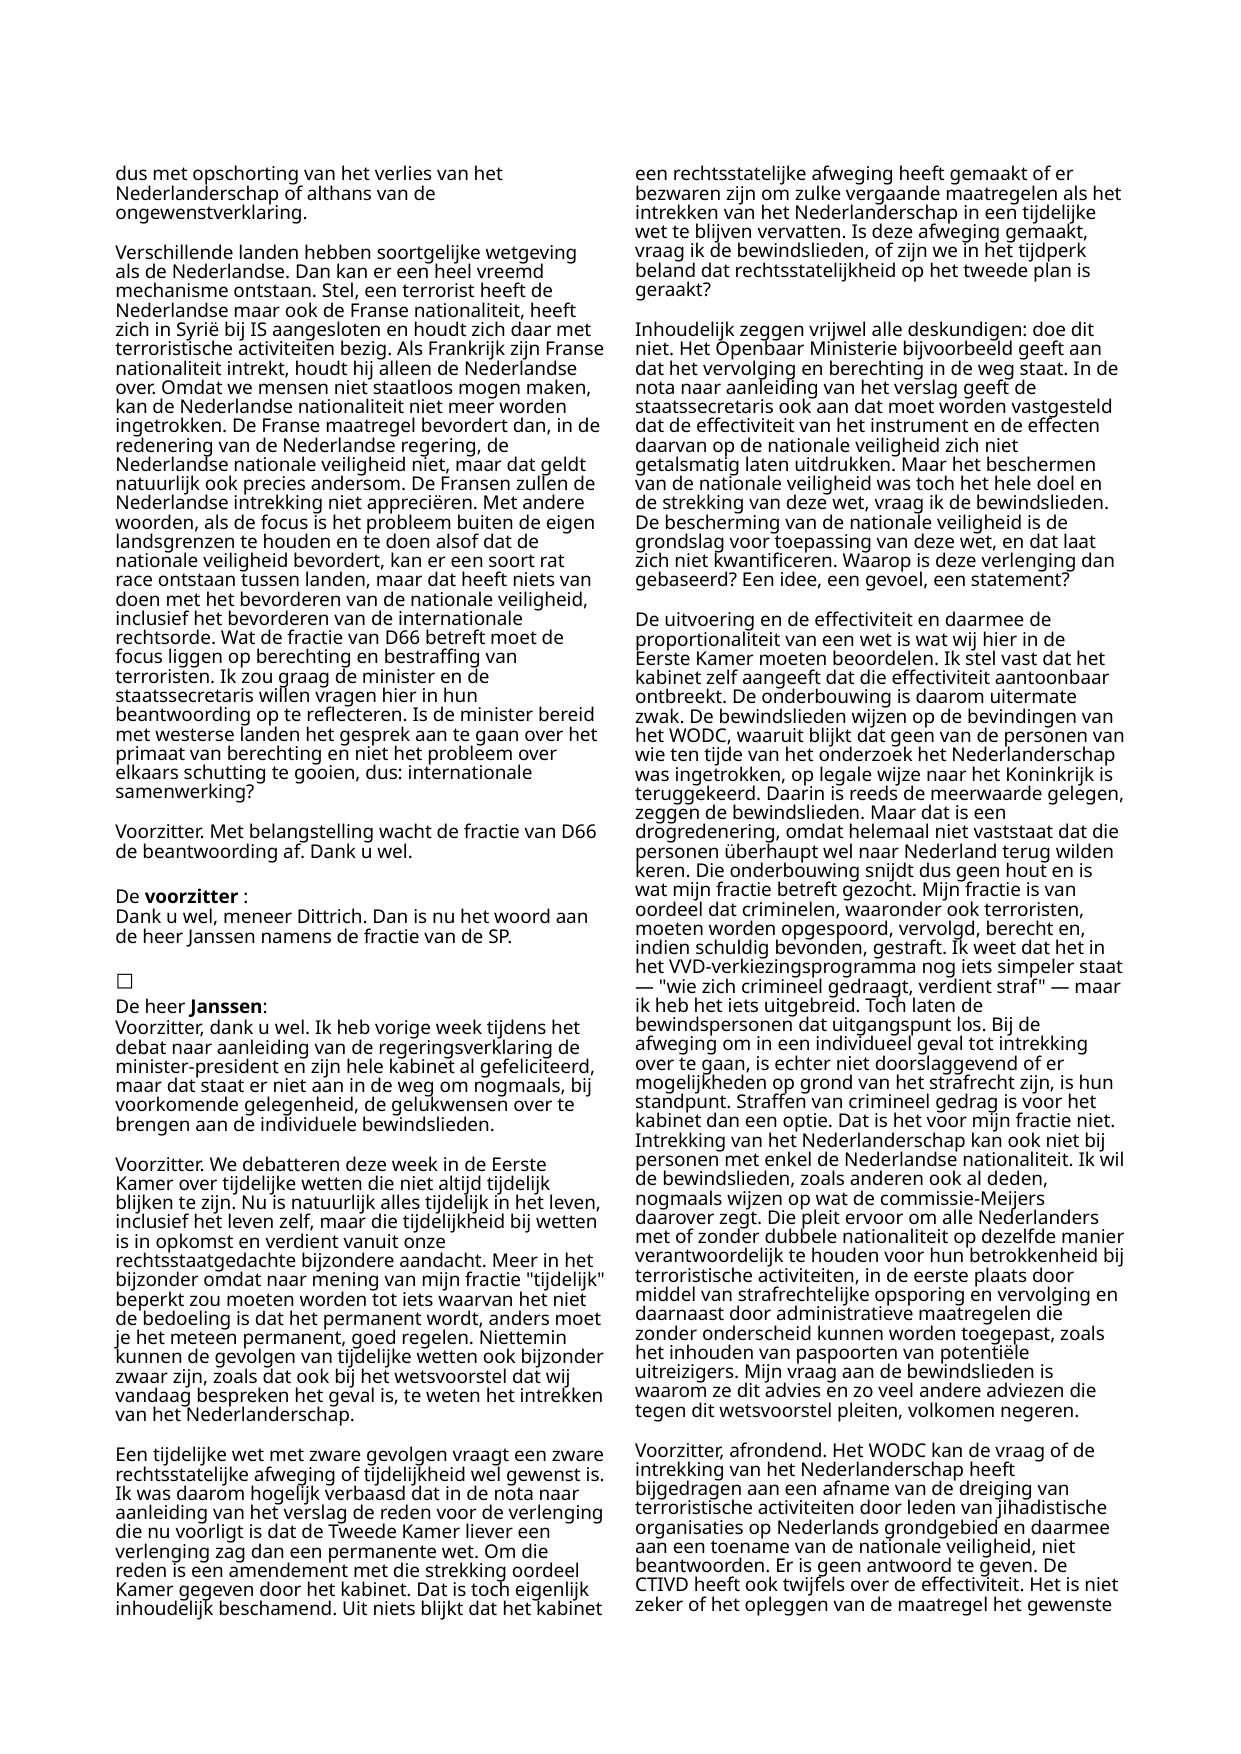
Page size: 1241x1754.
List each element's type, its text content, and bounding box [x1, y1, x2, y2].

text De heer Janssen: [115, 994, 605, 1019]
text Verschillende landen hebben soortgelijke wetgeving als de Nederlandse. Dan kan er een heel vreemd mechanisme ontstaan. Stel, een terrorist heeft de Nederlandse maar ook de Franse nationaliteit, heeft zich in Syrië bij IS aangesloten en houdt zich daar met terroristische activiteiten bezig. Als Frankrijk zijn Franse nationaliteit intrekt, houdt hij alleen de Nederlandse over. Omdat we mensen niet staatloos mogen maken, kan de Nederlandse nationaliteit niet meer worden ingetrokken. De Franse maatregel bevordert dan, in de redenering van de Nederlandse regering, de Nederlandse nationale veiligheid niet, maar dat geldt natuurlijk ook precies andersom. De Fransen zullen de Nederlandse intrekking niet appreciëren. Met andere woorden, als de focus is het probleem buiten de eigen landsgrenzen te houden en te doen alsof dat de nationale veiligheid bevordert, kan er een soort rat race ontstaan tussen landen, maar dat heeft niets van doen met het bevorderen van de nationale veiligheid, inclusief het bevorderen van de internationale rechtsorde. Wat de fractie van D66 betreft moet de focus liggen op berechting en bestraffing van terroristen. Ik zou graag de minister en de staatssecretaris willen vragen hier in hun beantwoording op te reflecteren. Is de minister bereid met westerse landen het gesprek aan te gaan over het primaat van berechting en niet het probleem over elkaars schutting te gooien, dus: internationale samenwerking? [115, 244, 605, 803]
text Een tijdelijke wet met zware gevolgen vraagt een zware rechtsstatelijke afweging of tijdelijkheid wel gewenst is. Ik was daarom hogelijk verbaasd dat in de nota naar aanleiding van het verslag de reden voor de verlenging die nu voorligt is dat de Tweede Kamer liever een verlenging zag dan een permanente wet. Om die reden is een amendement met die strekking oordeel Kamer gegeven door het kabinet. Dat is toch eigenlijk inhoudelijk beschamend. Uit niets blijkt dat het kabinet [115, 1446, 605, 1620]
text Dank u wel, meneer Dittrich. Dan is nu het woord aan de heer Janssen namens de fractie van de SP. [115, 908, 605, 947]
text Voorzitter, afrondend. Het WODC kan de vraag of de intrekking van het Nederlanderschap heeft bijgedragen aan een afname van de dreiging van terroristische activiteiten door leden van jihadistische organisaties op Nederlands grondgebied en daarmee aan een toename van de nationale veiligheid, niet beantwoorden. Er is geen antwoord te geven. De CTIVD heeft ook twijfels over de effectiviteit. Het is niet zeker of het opleggen van de maatregel het gewenste [635, 1442, 1125, 1615]
text een rechtsstatelijke afweging heeft gemaakt of er bezwaren zijn om zulke vergaande maatregelen als het intrekken van het Nederlanderschap in een tijdelijke wet te blijven vervatten. Is deze afweging gemaakt, vraag ik de bewindslieden, of zijn we in het tijdperk beland dat rechtsstatelijkheid op het tweede plan is geraakt? [635, 165, 1125, 300]
text Inhoudelijk zeggen vrijwel alle deskundigen: doe dit niet. Het Openbaar Ministerie bijvoorbeeld geeft aan dat het vervolging en berechting in de weg staat. In de nota naar aanleiding van het verslag geeft de staatssecretaris ook aan dat moet worden vastgesteld dat de effectiviteit van het instrument en de effecten daarvan op de nationale veiligheid zich niet getalsmatig laten uitdrukken. Maar het beschermen van de nationale veiligheid was toch het hele doel en de strekking van deze wet, vraag ik de bewindslieden. De bescherming van de nationale veiligheid is de grondslag voor toepassing van deze wet, en dat laat zich niet kwantificeren. Waarop is deze verlenging dan gebaseerd? Een idee, een gevoel, een statement? [635, 321, 1125, 591]
text Voorzitter. We debatteren deze week in de Eerste Kamer over tijdelijke wetten die niet altijd tijdelijk blijken te zijn. Nu is natuurlijk alles tijdelijk in het leven, inclusief het leven zelf, maar die tijdelijkheid bij wetten is in opkomst en verdient vanuit onze rechtsstaatgedachte bijzondere aandacht. Meer in het bijzonder omdat naar mening van mijn fractie "tijdelijk" beperkt zou moeten worden tot iets waarvan het niet de bedoeling is dat het permanent wordt, anders moet je het meteen permanent, goed regelen. Niettemin kunnen de gevolgen van tijdelijke wetten ook bijzonder zwaar zijn, zoals dat ook bij het wetsvoorstel dat wij vandaag bespreken het geval is, te weten het intrekken van het Nederlanderschap. [115, 1156, 605, 1426]
text Voorzitter, dank u wel. Ik heb vorige week tijdens het debat naar aanleiding van de regeringsverklaring de minister-president en zijn hele kabinet al gefeliciteerd, maar dat staat er niet aan in de weg om nogmaals, bij voorkomende gelegenheid, de gelukwensen over te brengen aan de individuele bewindslieden. [115, 1019, 605, 1135]
text dus met opschorting van het verlies van het Nederlanderschap of althans van de ongewenstverklaring. [115, 165, 605, 223]
text ⬜ [115, 968, 605, 994]
text De voorzitter : [115, 883, 605, 908]
text De uitvoering en de effectiviteit en daarmee de proportionaliteit van een wet is wat wij hier in de Eerste Kamer moeten beoordelen. Ik stel vast dat het kabinet zelf aangeeft dat die effectiviteit aantoonbaar ontbreekt. De onderbouwing is daarom uitermate zwak. De bewindslieden wijzen op de bevindingen van het WODC, waaruit blijkt dat geen van de personen van wie ten tijde van het onderzoek het Nederlanderschap was ingetrokken, op legale wijze naar het Koninkrijk is teruggekeerd. Daarin is reeds de meerwaarde gelegen, zeggen de bewindslieden. Maar dat is een drogredenering, omdat helemaal niet vaststaat dat die personen überhaupt wel naar Nederland terug wilden keren. Die onderbouwing snijdt dus geen hout en is wat mijn fractie betreft gezocht. Mijn fractie is van oordeel dat criminelen, waaronder ook terroristen, moeten worden opgespoord, vervolgd, berecht en, indien schuldig bevonden, gestraft. Ik weet dat het in het VVD-verkiezingsprogramma nog iets simpeler staat — "wie zich crimineel gedraagt, verdient straf" — maar ik heb het iets uitgebreid. Toch laten de bewindspersonen dat uitgangspunt los. Bij de afweging om in een individueel geval tot intrekking over te gaan, is echter niet doorslaggevend of er mogelijkheden op grond van het strafrecht zijn, is hun standpunt. Straffen van crimineel gedrag is voor het kabinet dan een optie. Dat is het voor mijn fractie niet. Intrekking van het Nederlanderschap kan ook niet bij personen met enkel de Nederlandse nationaliteit. Ik wil de bewindslieden, zoals anderen ook al deden, nogmaals wijzen op wat de commissie-Meijers daarover zegt. Die pleit ervoor om alle Nederlanders met of zonder dubbele nationaliteit op dezelfde manier verantwoordelijk te houden voor hun betrokkenheid bij terroristische activiteiten, in de eerste plaats door middel van strafrechtelijke opsporing en vervolging en daarnaast door administratieve maatregelen die zonder onderscheid kunnen worden toegepast, zoals het inhouden van paspoorten van potentiële uitreizigers. Mijn vraag aan de bewindslieden is waarom ze dit advies en zo veel andere adviezen die tegen dit wetsvoorstel pleiten, volkomen negeren. [635, 611, 1125, 1421]
text Voorzitter. Met belangstelling wacht de fractie van D66 de beantwoording af. Dank u wel. [115, 823, 605, 862]
